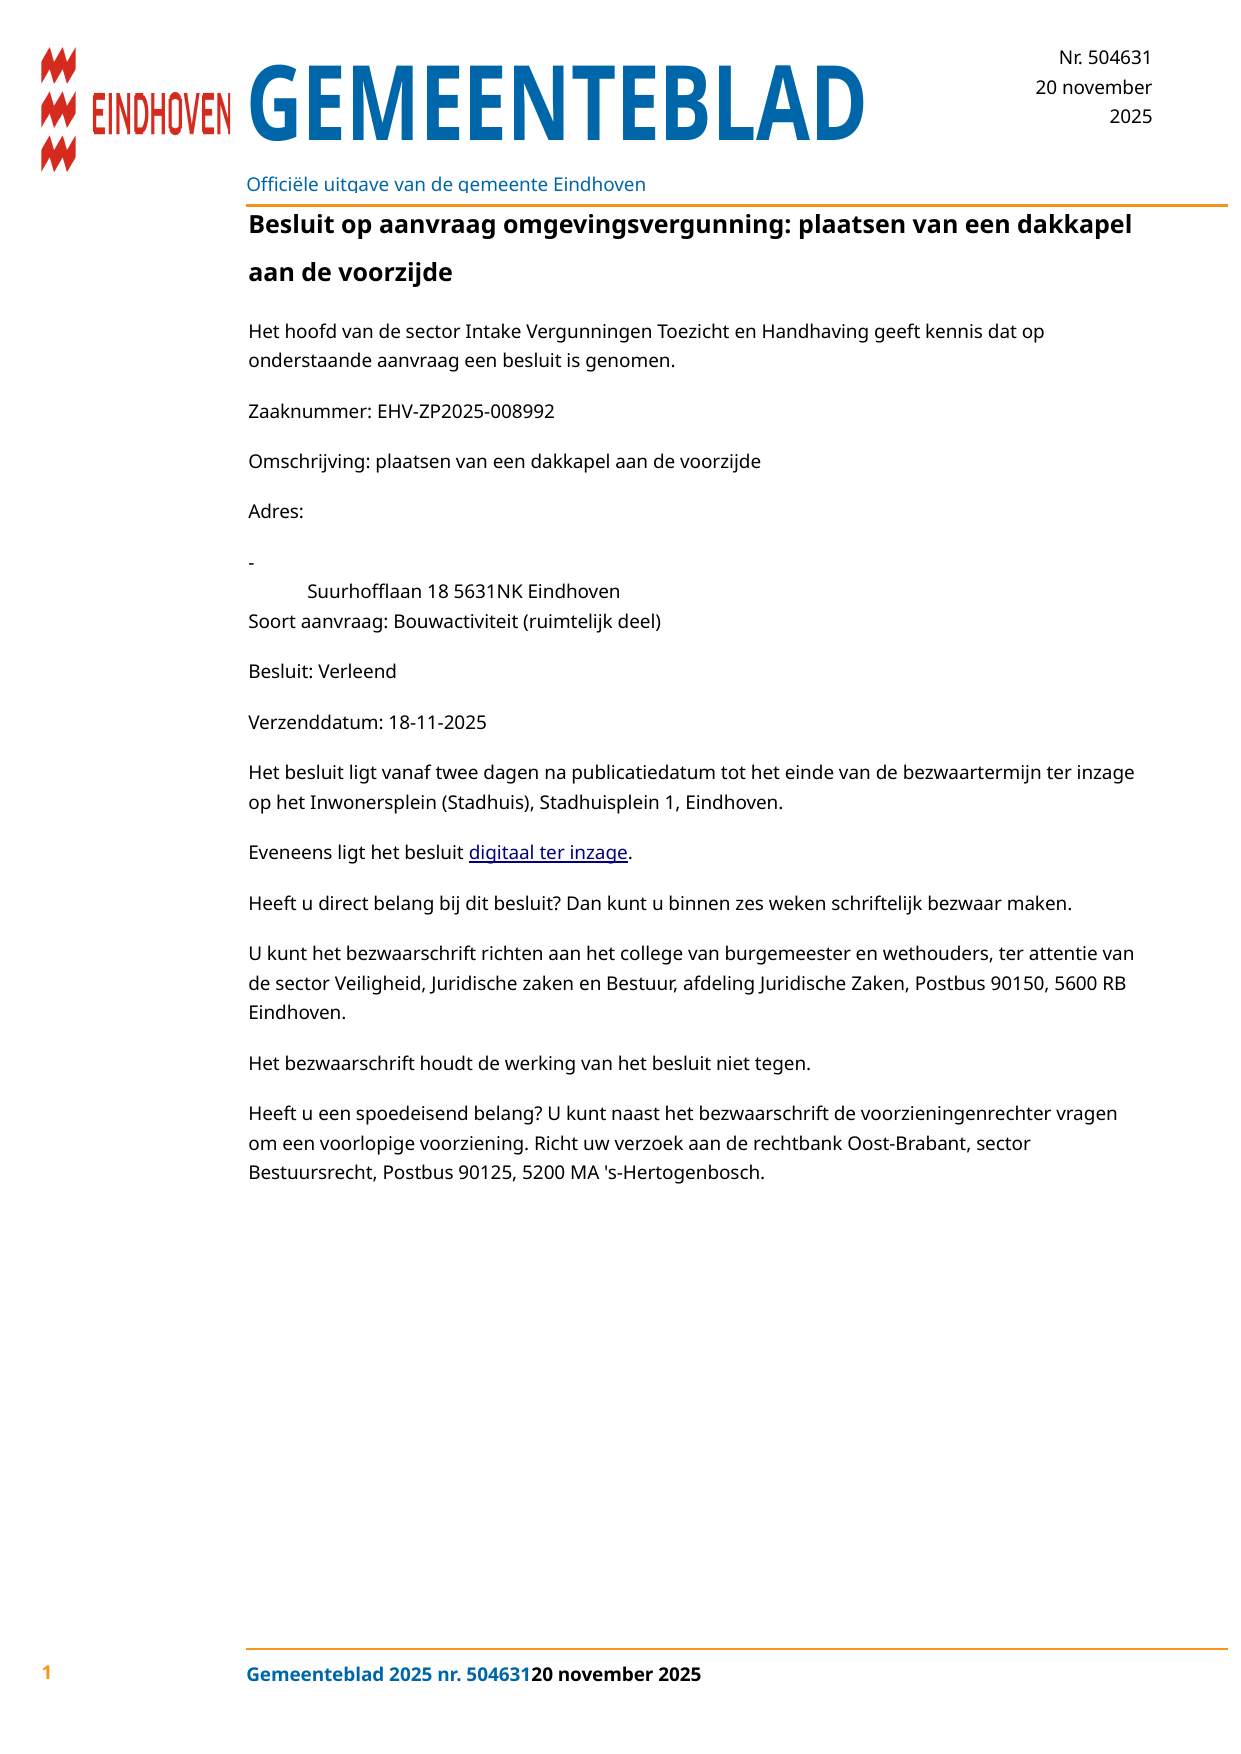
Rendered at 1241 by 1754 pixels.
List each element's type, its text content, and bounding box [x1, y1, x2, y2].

text Besluit: Verleend [248, 659, 1152, 684]
text Het bezwaarschrift houdt de werking van het besluit niet tegen. [248, 1050, 1152, 1076]
text Verzenddatum: 18-11-2025 [248, 709, 1152, 735]
text U kunt het bezwaarschrift richten aan het college van burgemeester en wethouders, ter attentie van de sector Veiligheid, Juridische zaken en Bestuur, afdeling Juridische Zaken, Postbus 90150, 5600 RB Eindhoven. [248, 940, 1152, 1025]
text Besluit op aanvraag omgevingsvergunning: plaatsen van een dakkapel aan de voorzijde [248, 207, 1152, 288]
text Soort aanvraag: Bouwactiviteit (ruimtelijk deel) [248, 608, 1152, 634]
text Adres: [248, 499, 1152, 524]
text Eveneens ligt het besluit digitaal ter inzage. [248, 839, 1152, 865]
picture [41, 47, 231, 172]
list Suurhofflaan 18 5631NK Eindhoven [248, 579, 1152, 604]
text Omschrijving: plaatsen van een dakkapel aan de voorzijde [248, 448, 1152, 474]
text Het besluit ligt vanaf twee dagen na publicatiedatum tot het einde van de bezwaartermijn ter inzage op het Inwonersplein (Stadhuis), Stadhuisplein 1, Eindhoven. [248, 759, 1152, 815]
text Zaaknummer: EHV-ZP2025-008992 [248, 398, 1152, 424]
text Heeft u een spoedeisend belang? U kunt naast het bezwaarschrift de voorzieningenrechter vragen om een voorlopige voorziening. Richt uw verzoek aan de rechtbank Oost-Brabant, sector Bestuursrecht, Postbus 90125, 5200 MA 's-Hertogenbosch. [248, 1100, 1152, 1185]
text Het hoofd van de sector Intake Vergunningen Toezicht en Handhaving geeft kennis dat op onderstaande aanvraag een besluit is genomen. [248, 318, 1152, 373]
text Heeft u direct belang bij dit besluit? Dan kunt u binnen zes weken schriftelijk bezwaar maken. [248, 890, 1152, 916]
